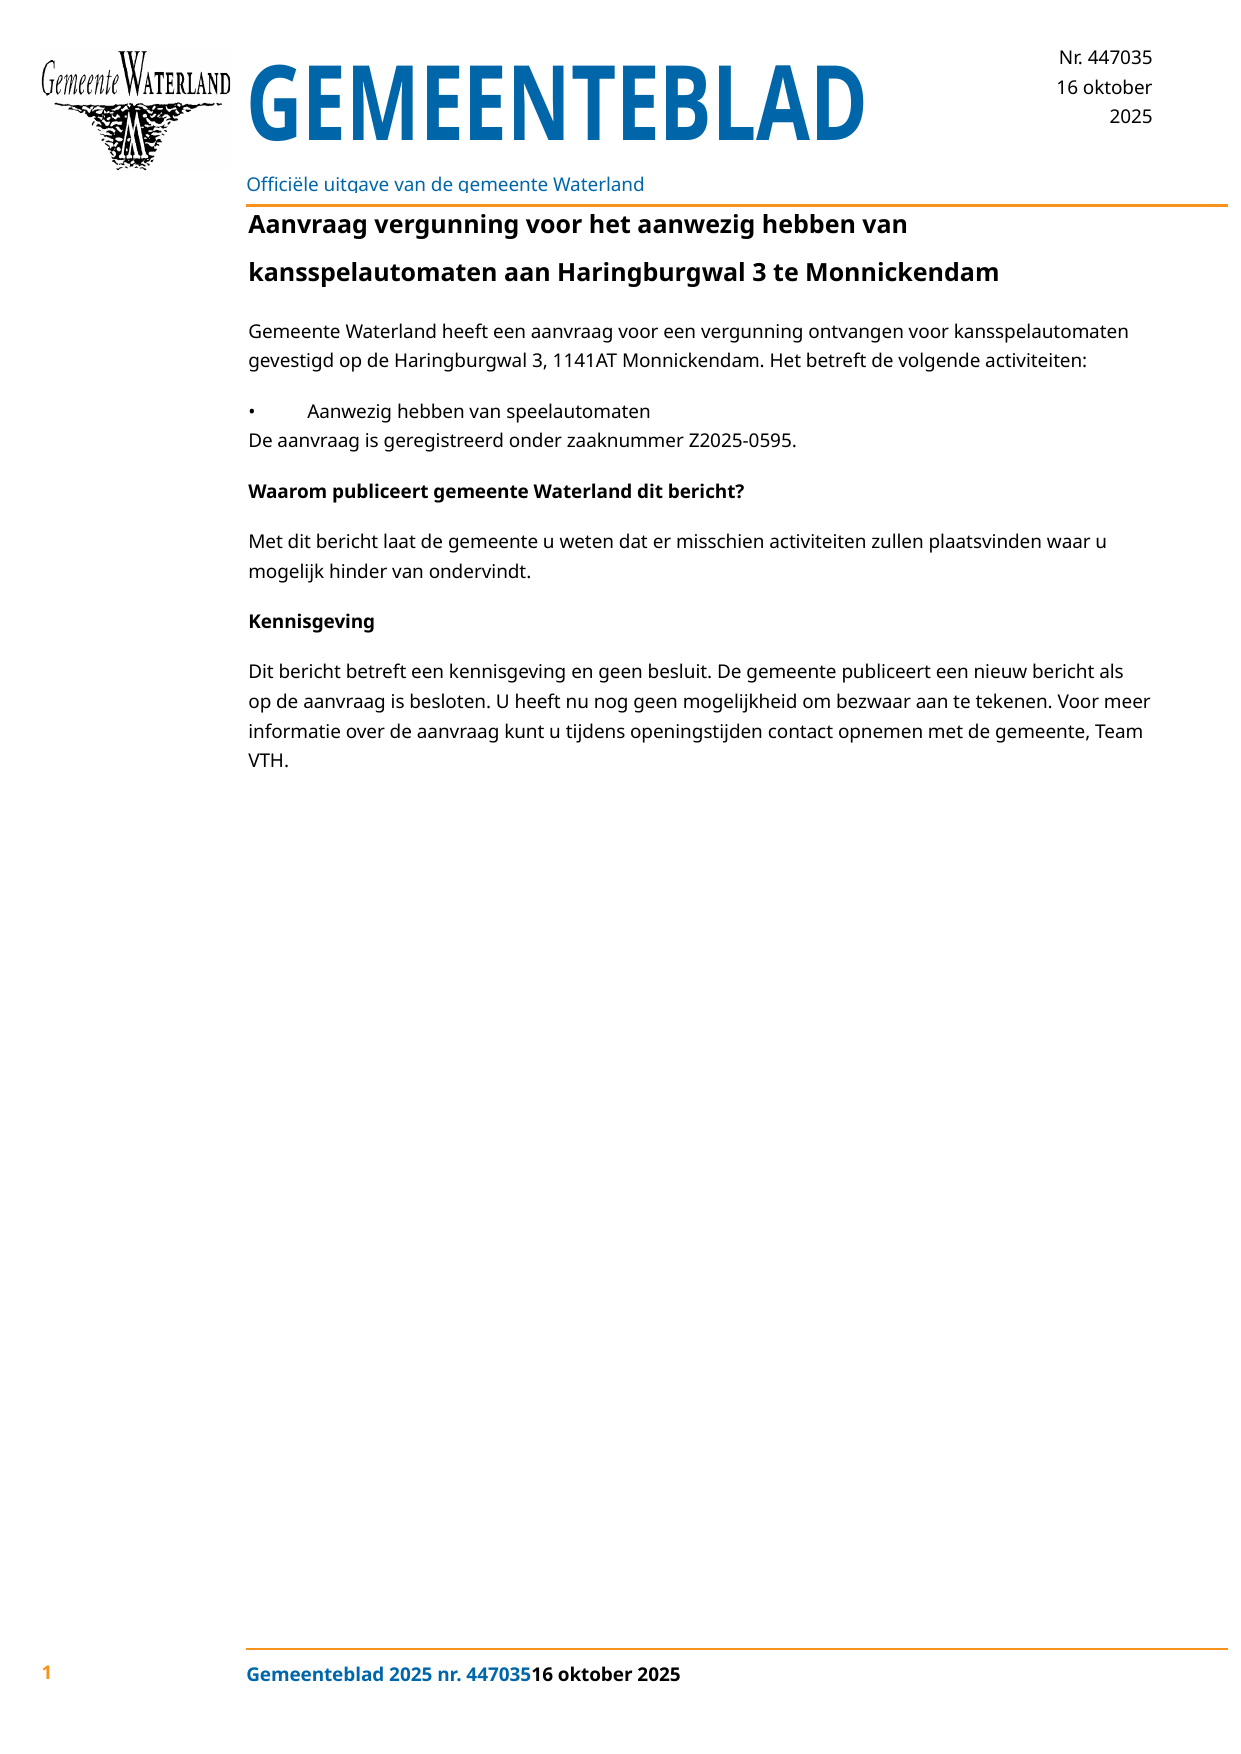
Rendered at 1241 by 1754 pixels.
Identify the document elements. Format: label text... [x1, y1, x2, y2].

text Kennisgeving [248, 608, 1152, 634]
picture [41, 47, 231, 172]
text Dit bericht betreft een kennisgeving en geen besluit. De gemeente publiceert een nieuw bericht als op de aanvraag is besloten. U heeft nu nog geen mogelijkheid om bezwaar aan te tekenen. Voor meer informatie over de aanvraag kunt u tijdens openingstijden contact opnemen met de gemeente, Team VTH. [248, 659, 1152, 773]
text Met dit bericht laat de gemeente u weten dat er misschien activiteiten zullen plaatsvinden waar u mogelijk hinder van ondervindt. [248, 528, 1152, 584]
text De aanvraag is geregistreerd onder zaaknummer Z2025-0595. [248, 427, 1152, 453]
text Gemeente Waterland heeft een aanvraag voor een vergunning ontvangen voor kansspelautomaten gevestigd op de Haringburgwal 3, 1141AT Monnickendam. Het betreft de volgende activiteiten: [248, 318, 1152, 373]
text Aanvraag vergunning voor het aanwezig hebben van kansspelautomaten aan Haringburgwal 3 te Monnickendam [248, 207, 1152, 288]
text Waarom publiceert gemeente Waterland dit bericht? [248, 478, 1152, 504]
list Aanwezig hebben van speelautomaten [248, 398, 1152, 424]
